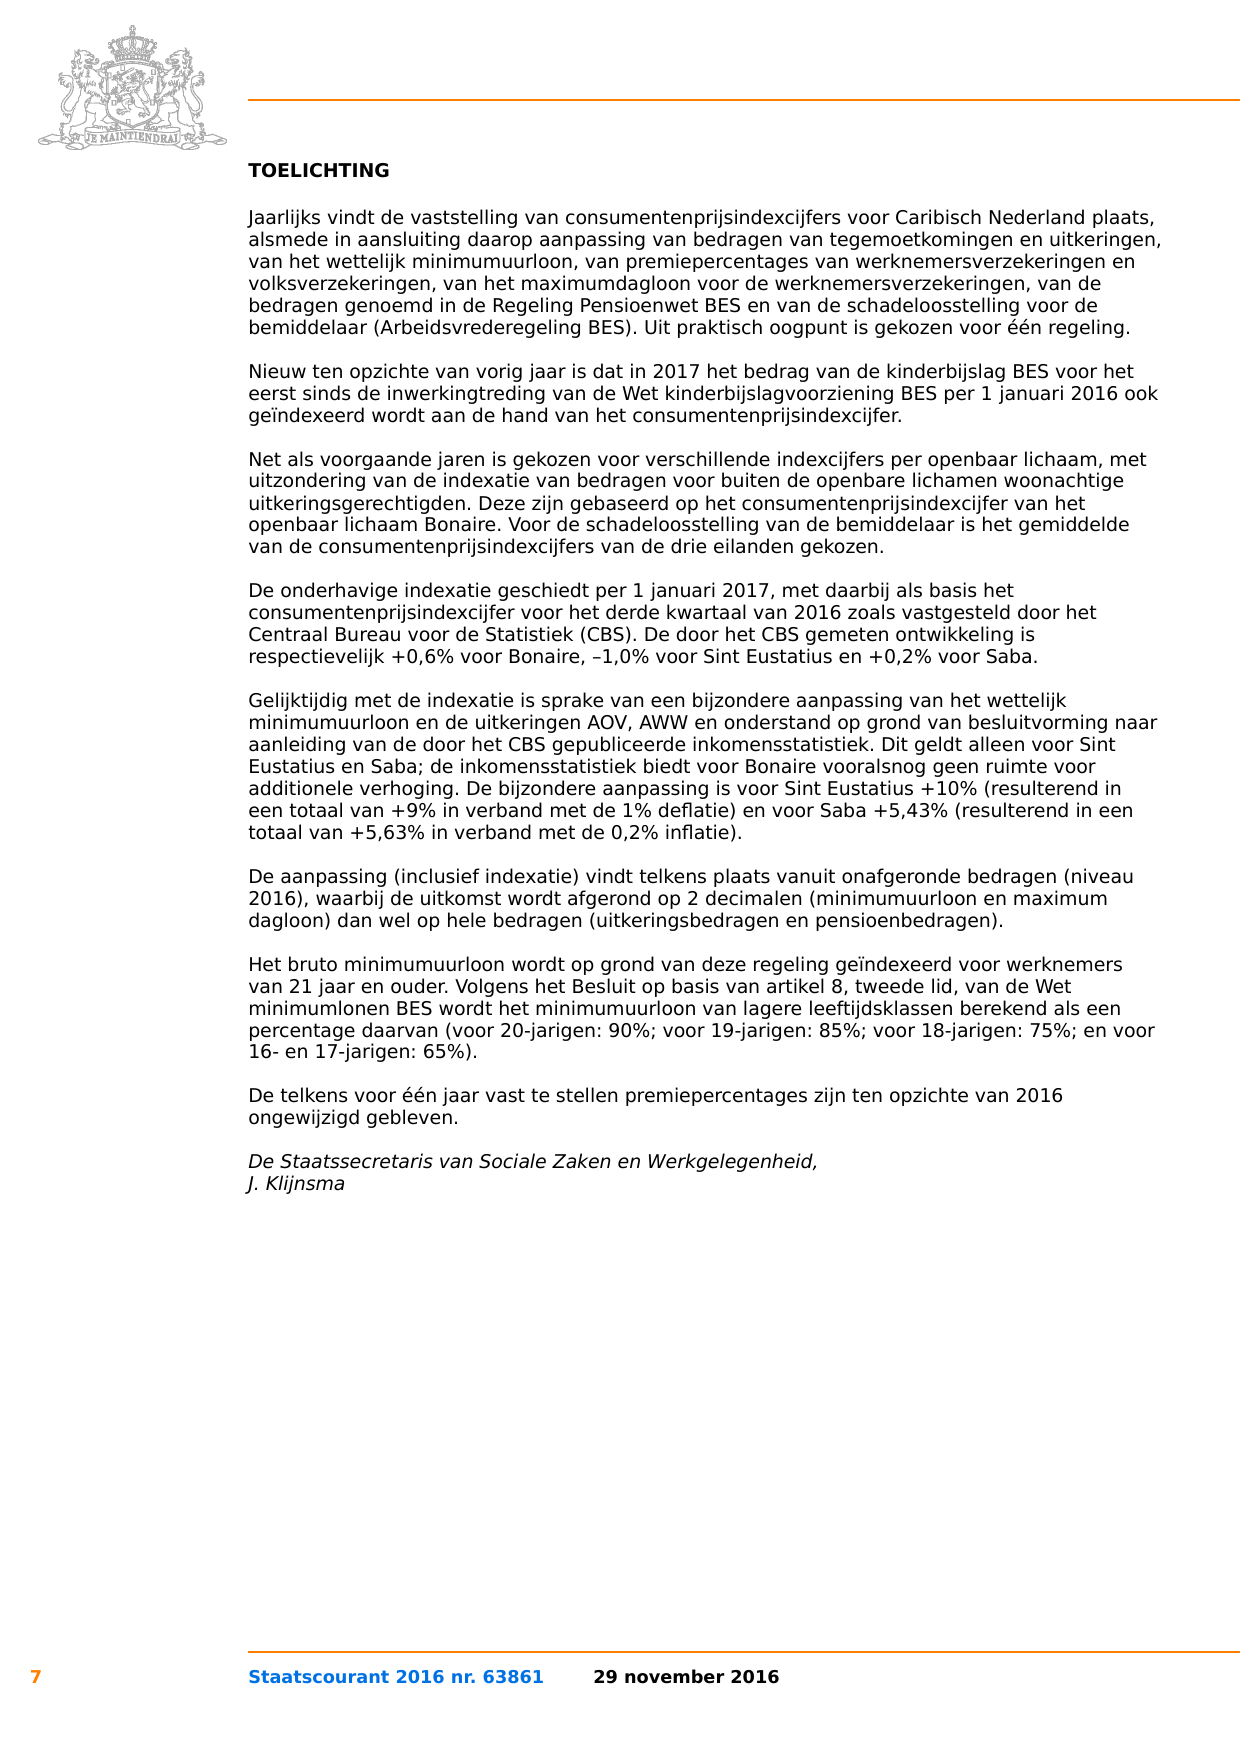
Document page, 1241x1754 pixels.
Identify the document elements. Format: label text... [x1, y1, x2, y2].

picture [38, 25, 227, 150]
text De telkens voor één jaar vast te stellen premiepercentages zijn ten opzichte van 2016 ongewijzigd gebleven. [248, 1085, 1163, 1129]
text Jaarlijks vindt de vaststelling van consumentenprijsindexcijfers voor Caribisch Nederland plaats, alsmede in aansluiting daarop aanpassing van bedragen van tegemoetkomingen en uitkeringen, van het wettelijk minimumuurloon, van premiepercentages van werknemersverzekeringen en volksverzekeringen, van het maximumdagloon voor de werknemersverzekeringen, van de bedragen genoemd in de Regeling Pensioenwet BES en van de schadeloosstelling voor de bemiddelaar (Arbeidsvrederegeling BES). Uit praktisch oogpunt is gekozen voor één regeling. [248, 207, 1163, 339]
text Net als voorgaande jaren is gekozen voor verschillende indexcijfers per openbaar lichaam, met uitzondering van de indexatie van bedragen voor buiten de openbare lichamen woonachtige uitkeringsgerechtigden. Deze zijn gebaseerd op het consumentenprijsindexcijfer van het openbaar lichaam Bonaire. Voor de schadeloosstelling van de bemiddelaar is het gemiddelde van de consumentenprijsindexcijfers van de drie eilanden gekozen. [248, 448, 1163, 558]
text De aanpassing (inclusief indexatie) vindt telkens plaats vanuit onafgeronde bedragen (niveau 2016), waarbij de uitkomst wordt afgerond op 2 decimalen (minimumuurloon en maximum dagloon) dan wel op hele bedragen (uitkeringsbedragen en pensioenbedragen). [248, 866, 1163, 932]
text De onderhavige indexatie geschiedt per 1 januari 2017, met daarbij als basis het consumentenprijsindexcijfer voor het derde kwartaal van 2016 zoals vastgesteld door het Centraal Bureau voor de Statistiek (CBS). De door het CBS gemeten ontwikkeling is respectievelijk +0,6% voor Bonaire, –1,0% voor Sint Eustatius en +0,2% voor Saba. [248, 580, 1163, 668]
text Gelijktijdig met de indexatie is sprake van een bijzondere aanpassing van het wettelijk minimumuurloon en de uitkeringen AOV, AWW en onderstand op grond van besluitvorming naar aanleiding van de door het CBS gepubliceerde inkomensstatistiek. Dit geldt alleen voor Sint Eustatius en Saba; de inkomensstatistiek biedt voor Bonaire vooralsnog geen ruimte voor additionele verhoging. De bijzondere aanpassing is voor Sint Eustatius +10% (resulterend in een totaal van +9% in verband met de 1% deflatie) en voor Saba +5,43% (resulterend in een totaal van +5,63% in verband met de 0,2% inflatie). [248, 690, 1163, 844]
subtitle TOELICHTING [248, 160, 1163, 182]
text De Staatssecretaris van Sociale Zaken en Werkgelegenheid, J. Klijnsma [248, 1151, 1163, 1195]
text Nieuw ten opzichte van vorig jaar is dat in 2017 het bedrag van de kinderbijslag BES voor het eerst sinds de inwerkingtreding van de Wet kinderbijslagvoorziening BES per 1 januari 2016 ook geïndexeerd wordt aan de hand van het consumentenprijsindexcijfer. [248, 361, 1163, 427]
text Het bruto minimumuurloon wordt op grond van deze regeling geïndexeerd voor werknemers van 21 jaar en ouder. Volgens het Besluit op basis van artikel 8, tweede lid, van de Wet minimumlonen BES wordt het minimumuurloon van lagere leeftijdsklassen berekend als een percentage daarvan (voor 20-jarigen: 90%; voor 19-jarigen: 85%; voor 18-jarigen: 75%; en voor 16- en 17-jarigen: 65%). [248, 953, 1163, 1063]
